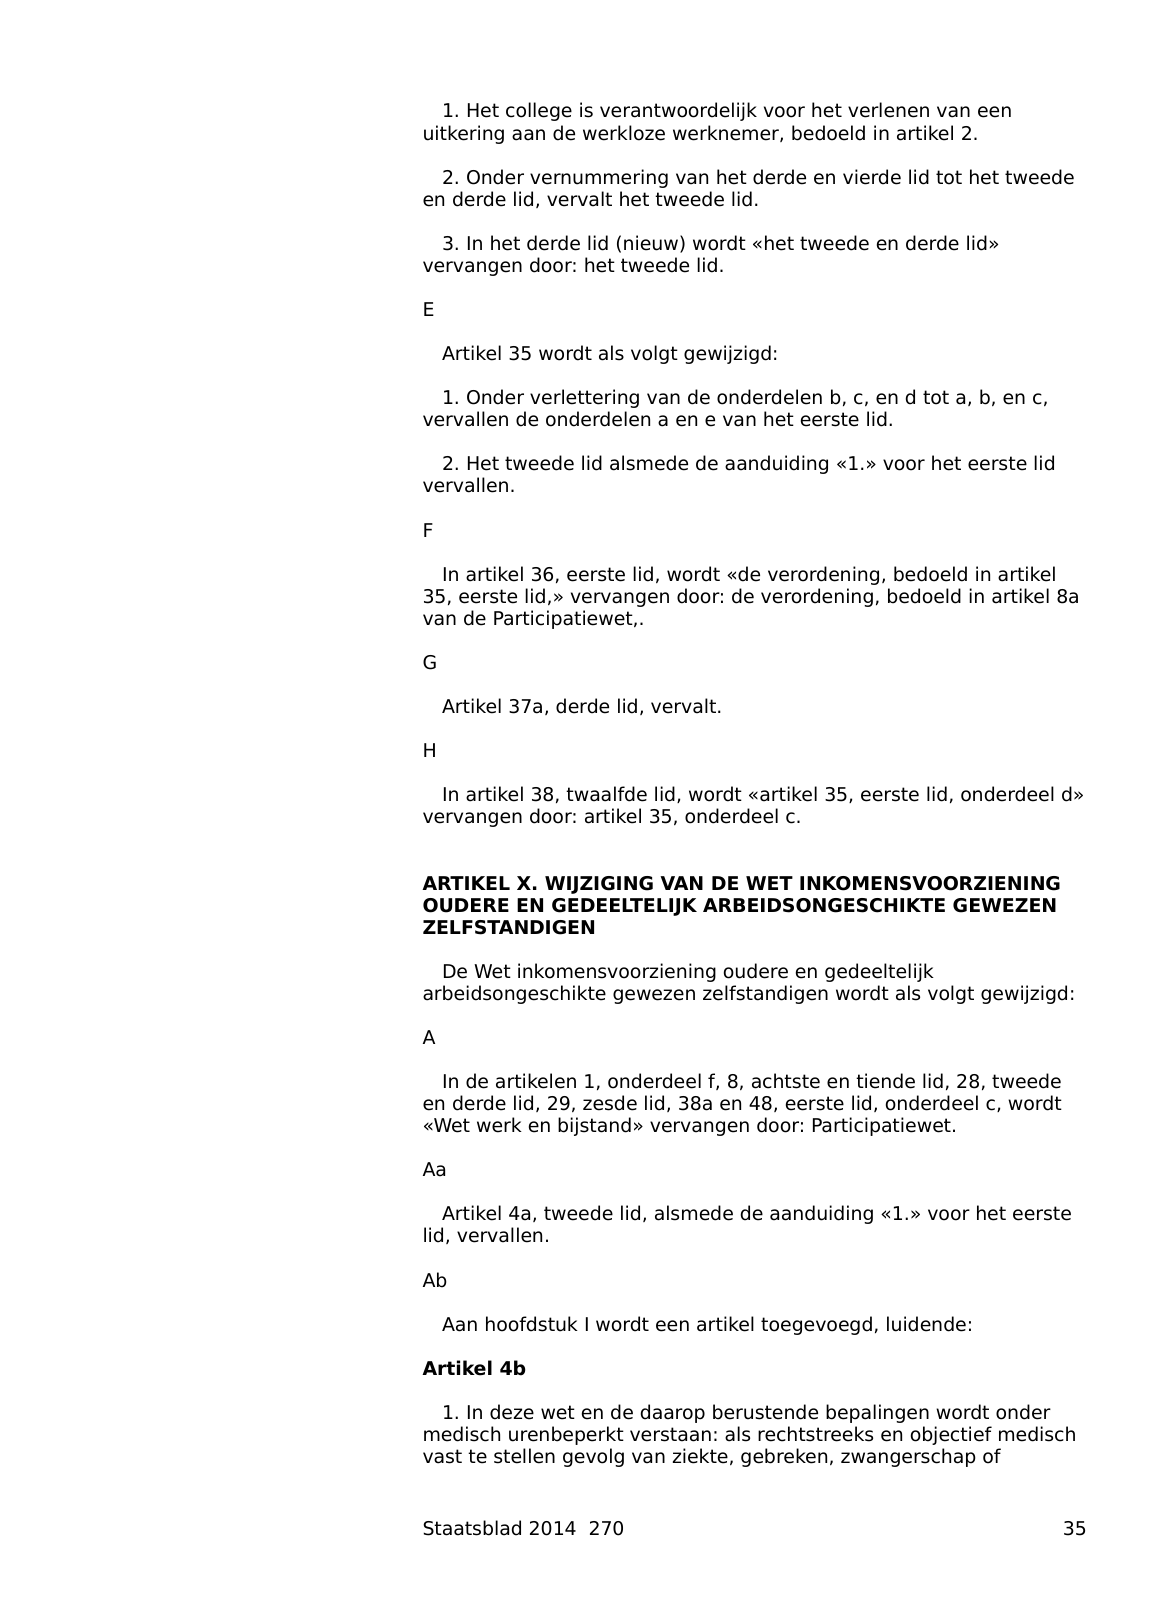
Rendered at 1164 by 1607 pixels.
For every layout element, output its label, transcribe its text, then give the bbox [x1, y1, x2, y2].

text Aa [422, 1159, 1087, 1181]
text De Wet inkomensvoorziening oudere en gedeeltelijk arbeidsongeschikte gewezen zelfstandigen wordt als volgt gewijzigd: [422, 961, 1087, 1005]
text In artikel 36, eerste lid, wordt «de verordening, bedoeld in artikel 35, eerste lid,» vervangen door: de verordening, bedoeld in artikel 8a van de Participatiewet,. [422, 564, 1087, 629]
text In artikel 38, twaalfde lid, wordt «artikel 35, eerste lid, onderdeel d» vervangen door: artikel 35, onderdeel c. [422, 784, 1087, 828]
text F [422, 519, 1087, 541]
text E [422, 299, 1087, 321]
text Ab [422, 1269, 1087, 1291]
subtitle Artikel 4b [422, 1358, 1087, 1380]
text Aan hoofdstuk I wordt een artikel toegevoegd, luidende: [422, 1314, 1087, 1336]
text In de artikelen 1, onderdeel f, 8, achtste en tiende lid, 28, tweede en derde lid, 29, zesde lid, 38a en 48, eerste lid, onderdeel c, wordt «Wet werk en bijstand» vervangen door: Participatiewet. [422, 1071, 1087, 1137]
text 1. Het college is verantwoordelijk voor het verlenen van een uitkering aan de werkloze werknemer, bedoeld in artikel 2. [422, 100, 1087, 144]
text 1. Onder verlettering van de onderdelen b, c, en d tot a, b, en c, vervallen de onderdelen a en e van het eerste lid. [422, 387, 1087, 431]
text Artikel 37a, derde lid, vervalt. [422, 696, 1087, 718]
subtitle ARTIKEL X. WIJZIGING VAN DE WET INKOMENSVOORZIENING OUDERE EN GEDEELTELIJK ARBEIDSONGESCHIKTE GEWEZEN ZELFSTANDIGEN [422, 873, 1087, 938]
text 2. Het tweede lid alsmede de aanduiding «1.» voor het eerste lid vervallen. [422, 453, 1087, 497]
text A [422, 1027, 1087, 1049]
text G [422, 652, 1087, 674]
text H [422, 740, 1087, 762]
text 1. In deze wet en de daarop berustende bepalingen wordt onder medisch urenbeperkt verstaan: als rechtstreeks en objectief medisch vast te stellen gevolg van ziekte, gebreken, zwangerschap of [422, 1402, 1087, 1468]
text Artikel 4a, tweede lid, alsmede de aanduiding «1.» voor het eerste lid, vervallen. [422, 1203, 1087, 1247]
text 3. In het derde lid (nieuw) wordt «het tweede en derde lid» vervangen door: het tweede lid. [422, 233, 1087, 277]
text Artikel 35 wordt als volgt gewijzigd: [422, 343, 1087, 365]
text 2. Onder vernummering van het derde en vierde lid tot het tweede en derde lid, vervalt het tweede lid. [422, 167, 1087, 211]
